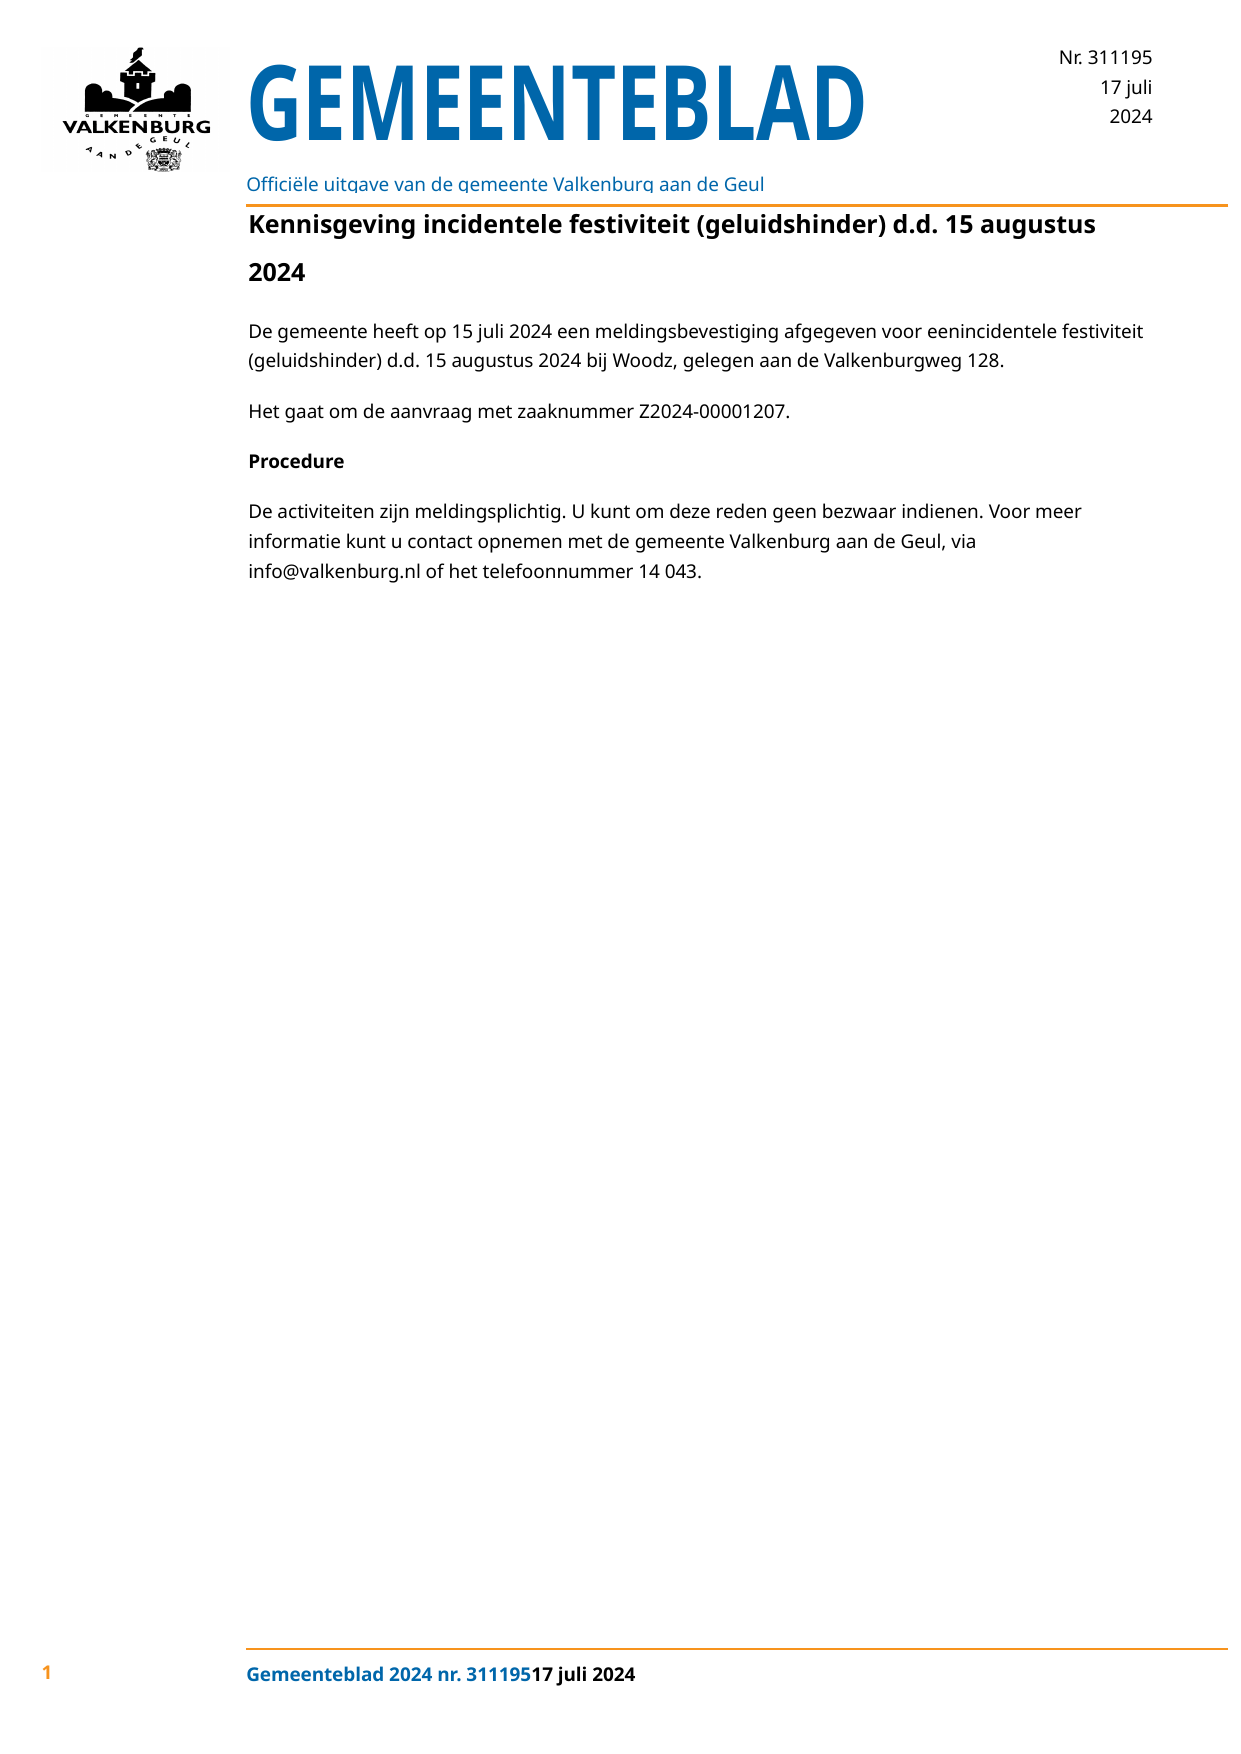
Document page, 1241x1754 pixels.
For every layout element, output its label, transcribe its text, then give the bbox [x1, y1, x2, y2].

text De activiteiten zijn meldingsplichtig. U kunt om deze reden geen bezwaar indienen. Voor meer informatie kunt u contact opnemen met de gemeente Valkenburg aan de Geul, via info@valkenburg.nl of het telefoonnummer 14 043. [248, 499, 1152, 584]
text Kennisgeving incidentele festiviteit (geluidshinder) d.d. 15 augustus 2024 [248, 207, 1152, 288]
text Het gaat om de aanvraag met zaaknummer Z2024-00001207. [248, 398, 1152, 424]
text De gemeente heeft op 15 juli 2024 een meldingsbevestiging afgegeven voor eenincidentele festiviteit (geluidshinder) d.d. 15 augustus 2024 bij Woodz, gelegen aan de Valkenburgweg 128. [248, 318, 1152, 373]
picture [41, 47, 231, 172]
text Procedure [248, 448, 1152, 474]
